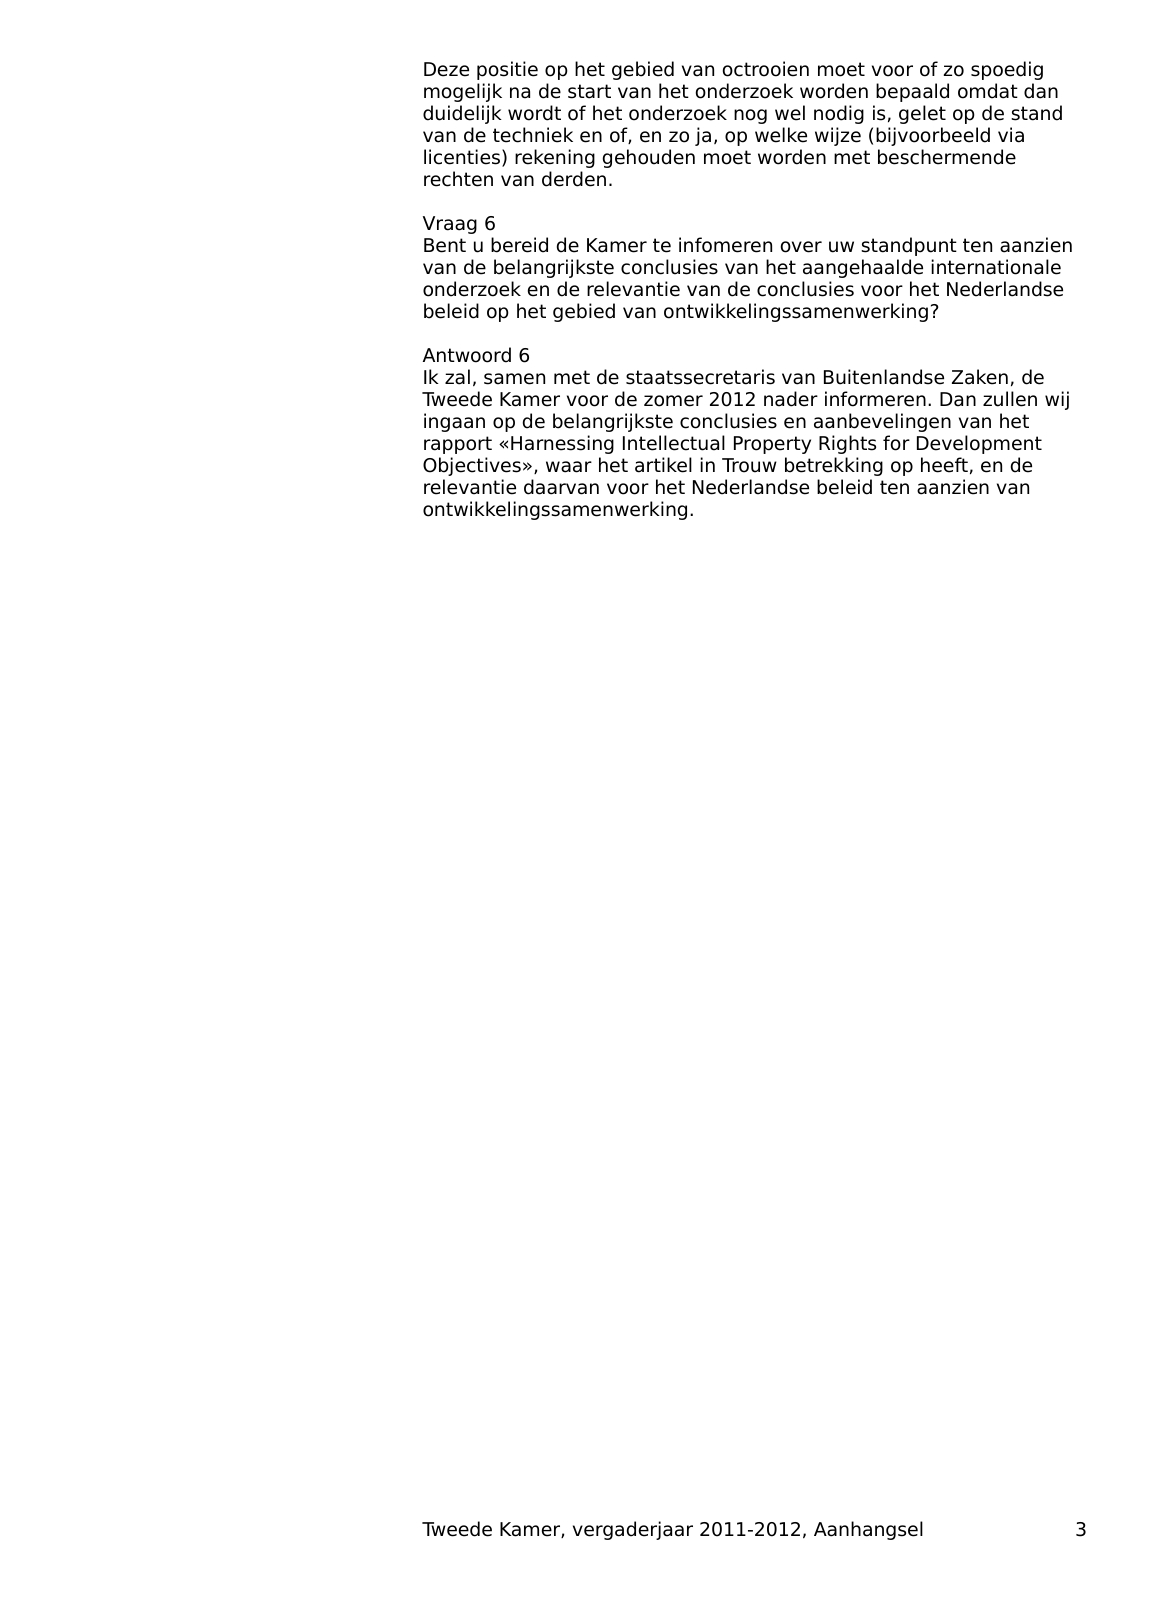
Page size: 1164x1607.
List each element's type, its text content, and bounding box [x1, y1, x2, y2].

text Bent u bereid de Kamer te infomeren over uw standpunt ten aanzien van de belangrijkste conclusies van het aangehaalde internationale onderzoek en de relevantie van de conclusies voor het Nederlandse beleid op het gebied van ontwikkelingssamenwerking? [422, 235, 1087, 323]
text Ik zal, samen met de staatssecretaris van Buitenlandse Zaken, de Tweede Kamer voor de zomer 2012 nader informeren. Dan zullen wij ingaan op de belangrijkste conclusies en aanbevelingen van het rapport «Harnessing Intellectual Property Rights for Development Objectives», waar het artikel in Trouw betrekking op heeft, en de relevantie daarvan voor het Nederlandse beleid ten aanzien van ontwikkelingssamenwerking. [422, 367, 1087, 521]
text Vraag 6 [422, 213, 1087, 235]
text Antwoord 6 [422, 345, 1087, 367]
text Deze positie op het gebied van octrooien moet voor of zo spoedig mogelijk na de start van het onderzoek worden bepaald omdat dan duidelijk wordt of het onderzoek nog wel nodig is, gelet op de stand van de techniek en of, en zo ja, op welke wijze (bijvoorbeeld via licenties) rekening gehouden moet worden met beschermende rechten van derden. [422, 59, 1087, 191]
